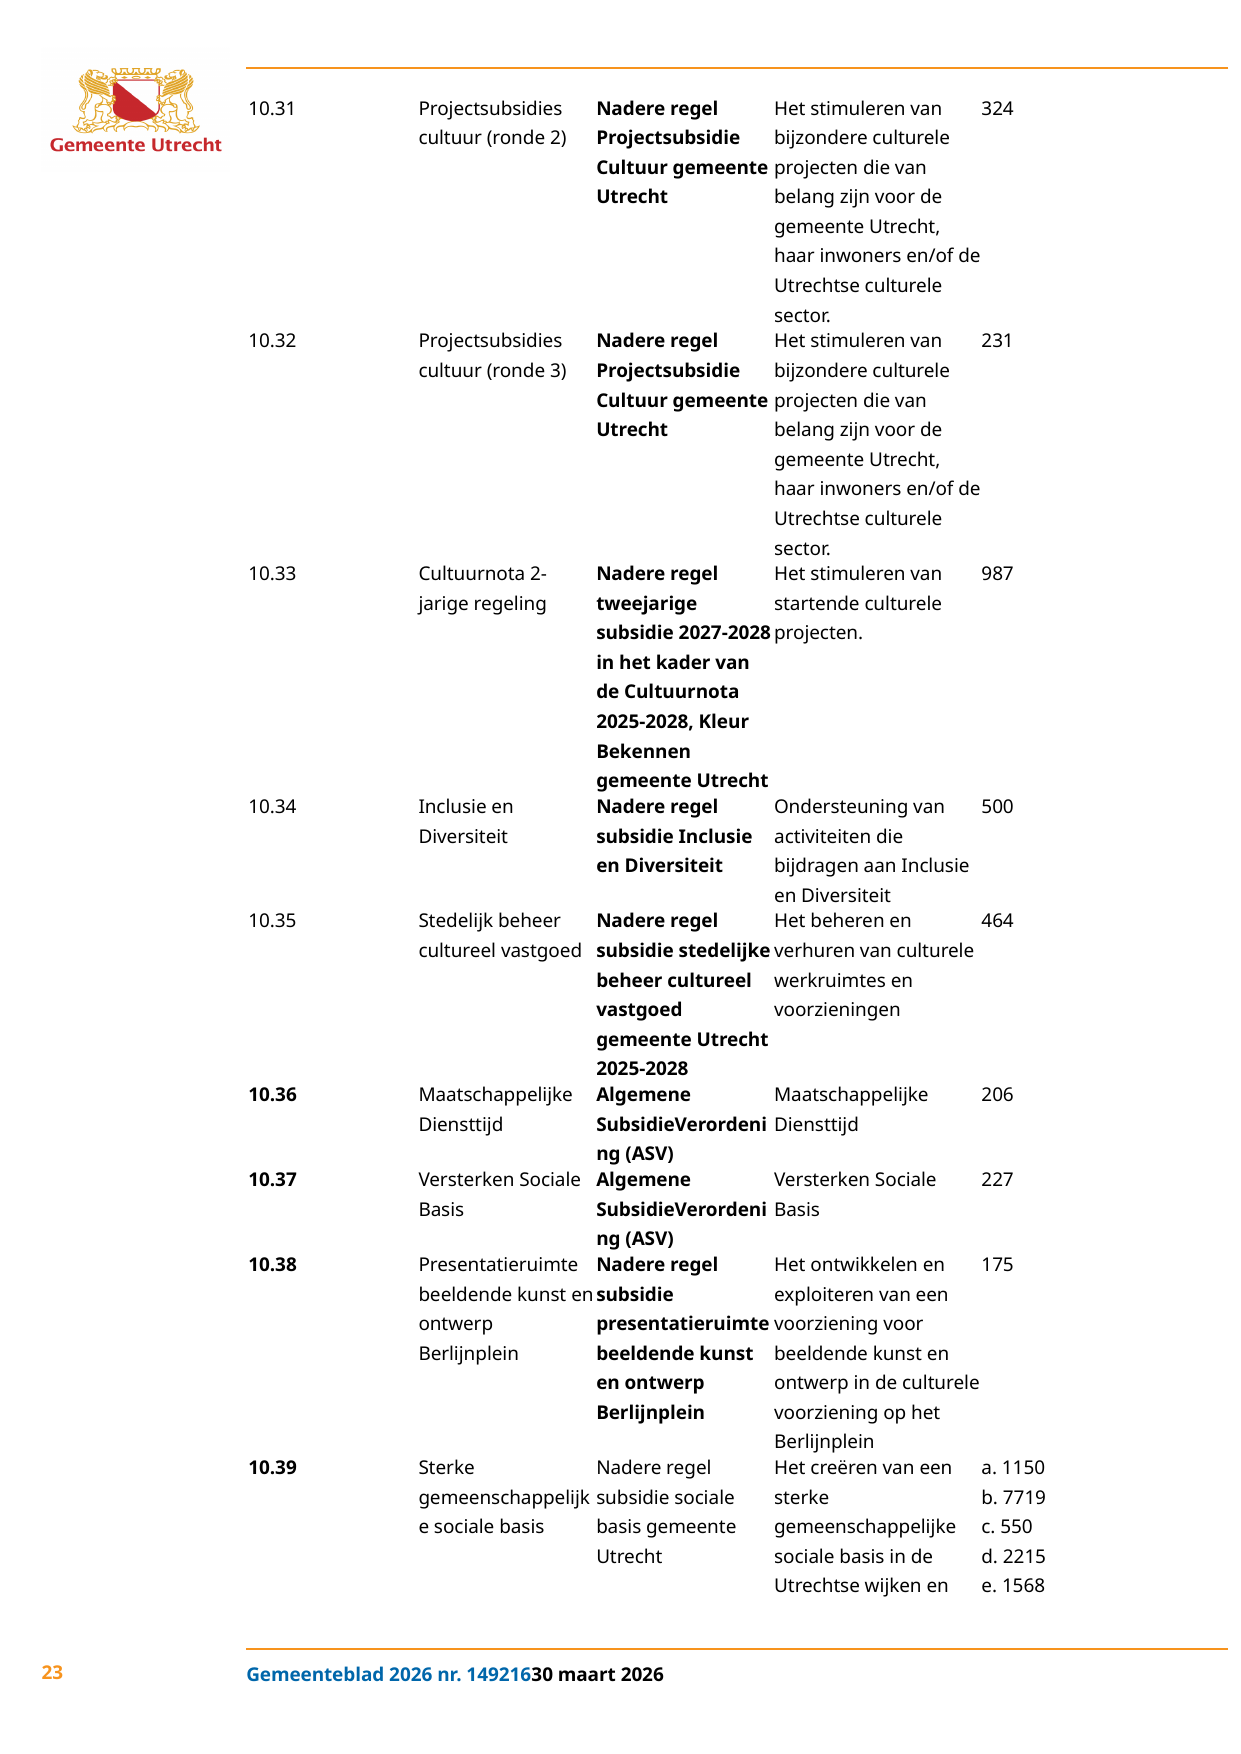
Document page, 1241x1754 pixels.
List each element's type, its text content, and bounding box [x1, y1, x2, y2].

table_cell Stedelijk beheer cultureel vastgoed [418, 908, 596, 1081]
table_cell Het stimuleren van startende culturele projecten. [774, 560, 981, 793]
table_cell Het stimuleren van bijzondere culturele projecten die van belang zijn voor de gemeente Utrecht, haar inwoners en/of de Utrechtse culturele sector. [774, 328, 981, 560]
table_cell Nadere regel Projectsubsidie Cultuur gemeente Utrecht [596, 328, 774, 560]
table_cell Inclusie en Diversiteit [418, 793, 596, 908]
table_cell 206 [981, 1081, 1152, 1166]
table_cell 500 [981, 793, 1152, 908]
table_cell 227 [981, 1166, 1152, 1251]
table_cell Nadere regel subsidie sociale basis gemeente Utrecht [596, 1454, 774, 1598]
table_cell 231 [981, 328, 1152, 560]
table_cell 10.38 [248, 1251, 418, 1454]
table_cell Het beheren en verhuren van culturele werkruimtes en voorzieningen [774, 908, 981, 1081]
table_cell Nadere regel subsidie Inclusie en Diversiteit [596, 793, 774, 908]
table_cell 324 [981, 95, 1152, 328]
table_cell Nadere regel subsidie presentatieruimte beeldende kunst en ontwerp Berlijnplein [596, 1251, 774, 1454]
table_cell Cultuurnota 2-jarige regeling [418, 560, 596, 793]
table_cell 10.36 [248, 1081, 418, 1166]
table_cell Projectsubsidies cultuur (ronde 3) [418, 328, 596, 560]
table_cell Het creëren van een sterke gemeenschappelijke sociale basis in de Utrechtse wijken en [774, 1454, 981, 1598]
table_cell Maatschappelijke Diensttijd [418, 1081, 596, 1166]
table_cell 175 [981, 1251, 1152, 1454]
table_cell Nadere regel subsidie stedelijke beheer cultureel vastgoed gemeente Utrecht 2025-2028 [596, 908, 774, 1081]
table_cell 464 [981, 908, 1152, 1081]
table_cell 10.39 [248, 1454, 418, 1598]
table_cell Sterke gemeenschappelijke sociale basis [418, 1454, 596, 1598]
table_cell 10.33 [248, 560, 418, 793]
table_cell 987 [981, 560, 1152, 793]
table_cell Presentatieruimte beeldende kunst en ontwerp Berlijnplein [418, 1251, 596, 1454]
table_cell Algemene SubsidieVerordening (ASV) [596, 1166, 774, 1251]
table_cell 10.31 [248, 95, 418, 328]
table_cell Versterken Sociale Basis [774, 1166, 981, 1251]
table_cell Ondersteuning van activiteiten die bijdragen aan Inclusie en Diversiteit [774, 793, 981, 908]
picture [41, 47, 231, 172]
table_cell Algemene SubsidieVerordening (ASV) [596, 1081, 774, 1166]
table_cell 10.34 [248, 793, 418, 908]
table_cell Projectsubsidies cultuur (ronde 2) [418, 95, 596, 328]
table_cell a. 1150 b. 7719 c. 550 d. 2215 e. 1568 [981, 1454, 1152, 1598]
table_cell Maatschappelijke Diensttijd [774, 1081, 981, 1166]
table_cell 10.35 [248, 908, 418, 1081]
table_cell Nadere regel Projectsubsidie Cultuur gemeente Utrecht [596, 95, 774, 328]
table_cell 10.32 [248, 328, 418, 560]
table_cell Het stimuleren van bijzondere culturele projecten die van belang zijn voor de gemeente Utrecht, haar inwoners en/of de Utrechtse culturele sector. [774, 95, 981, 328]
table_cell Versterken Sociale Basis [418, 1166, 596, 1251]
table_cell 10.37 [248, 1166, 418, 1251]
table_cell Nadere regel tweejarige subsidie 2027-2028 in het kader van de Cultuurnota 2025-2028, Kleur Bekennen gemeente Utrecht [596, 560, 774, 793]
table_cell Het ontwikkelen en exploiteren van een voorziening voor beeldende kunst en ontwerp in de culturele voorziening op het Berlijnplein [774, 1251, 981, 1454]
